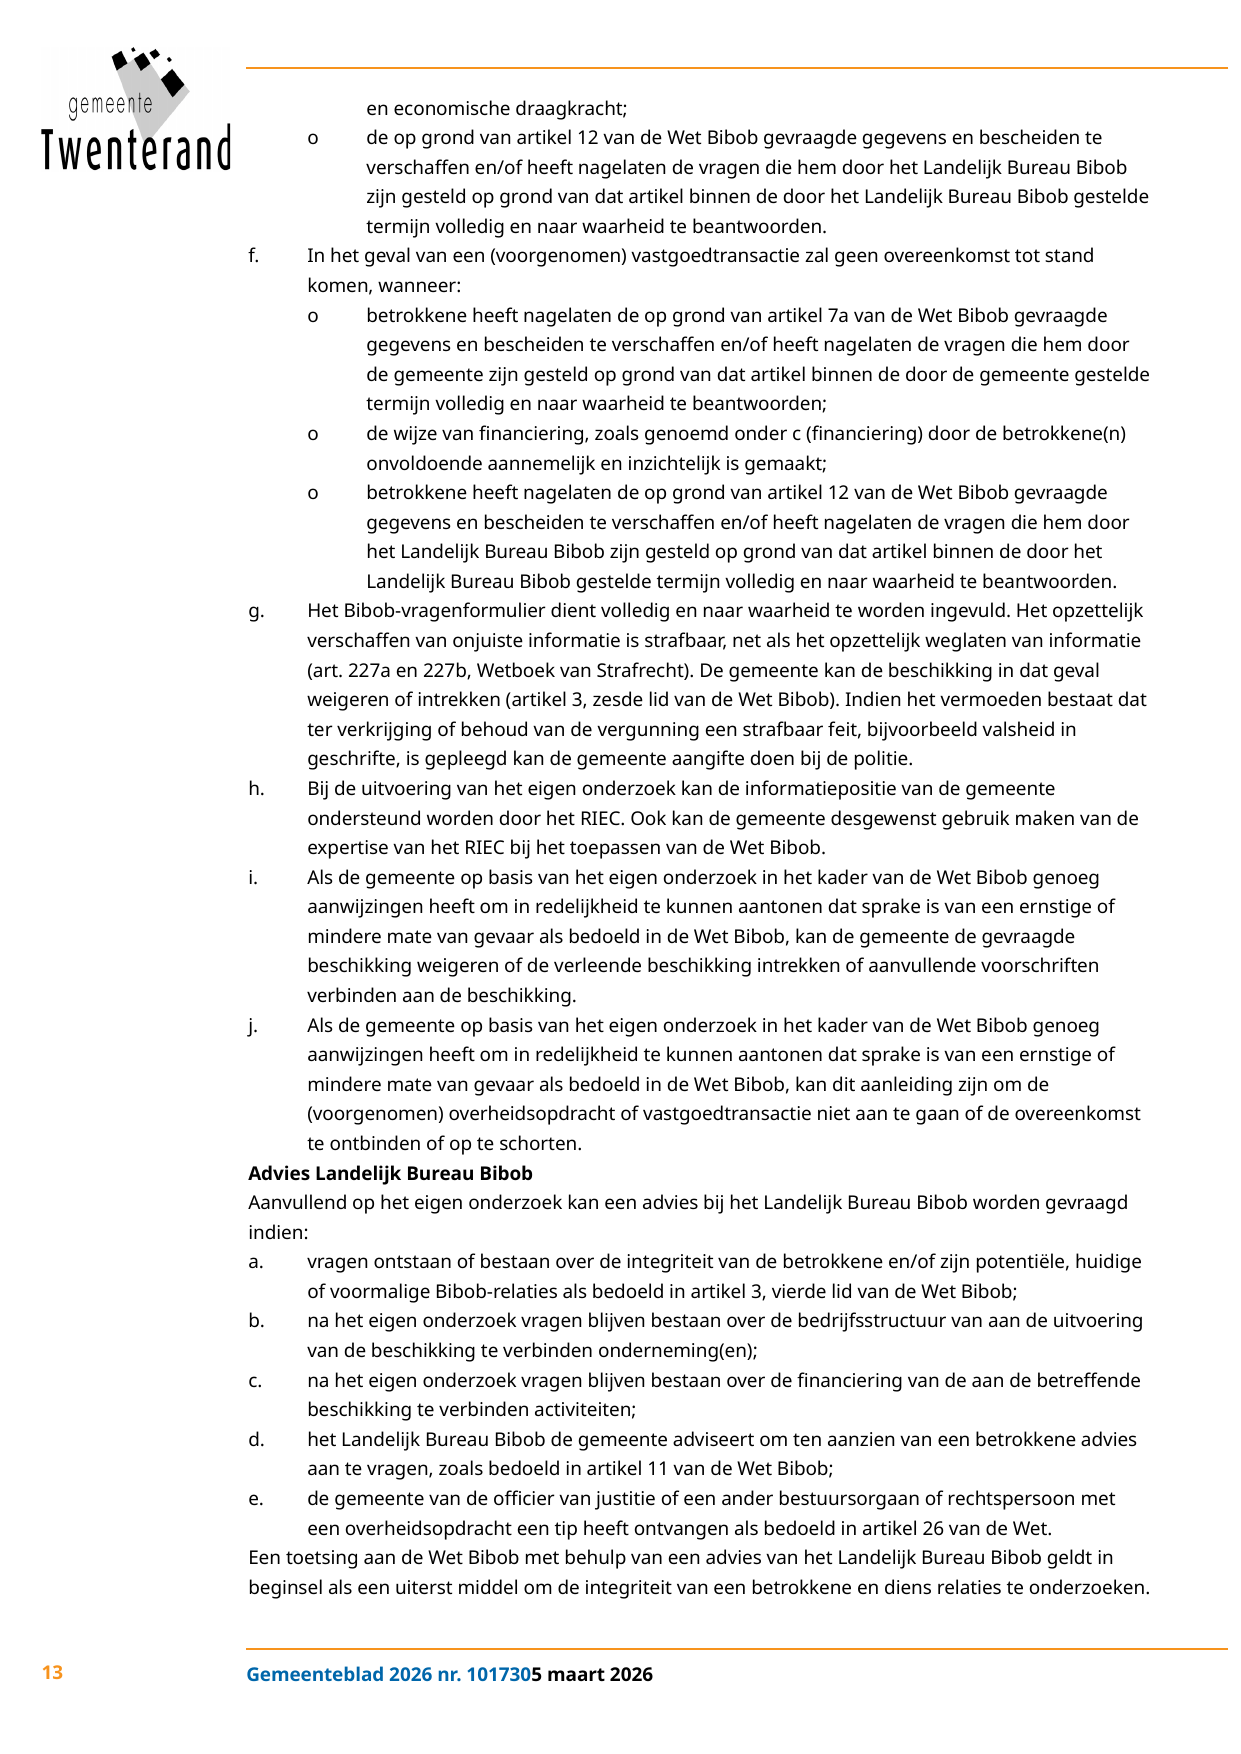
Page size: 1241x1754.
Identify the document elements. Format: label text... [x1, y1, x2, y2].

list na het eigen onderzoek vragen blijven bestaan over de financiering van de aan de betreffende beschikking te verbinden activiteiten; [248, 1367, 1152, 1422]
list Als de gemeente op basis van het eigen onderzoek in het kader van de Wet Bibob genoeg aanwijzingen heeft om in redelijkheid te kunnen aantonen dat sprake is van een ernstige of mindere mate van gevaar als bedoeld in de Wet Bibob, kan de gemeente de gevraagde beschikking weigeren of de verleende beschikking intrekken of aanvullende voorschriften verbinden aan de beschikking. [248, 864, 1152, 1008]
list het Landelijk Bureau Bibob de gemeente adviseert om ten aanzien van een betrokkene advies aan te vragen, zoals bedoeld in artikel 11 van de Wet Bibob; [248, 1426, 1152, 1481]
list Als de gemeente op basis van het eigen onderzoek in het kader van de Wet Bibob genoeg aanwijzingen heeft om in redelijkheid te kunnen aantonen dat sprake is van een ernstige of mindere mate van gevaar als bedoeld in de Wet Bibob, kan dit aanleiding zijn om de (voorgenomen) overheidsopdracht of vastgoedtransactie niet aan te gaan of de overeenkomst te ontbinden of op te schorten. [248, 1012, 1152, 1156]
list Het Bibob-vragenformulier dient volledig en naar waarheid te worden ingevuld. Het opzettelijk verschaffen van onjuiste informatie is strafbaar, net als het opzettelijk weglaten van informatie (art. 227a en 227b, Wetboek van Strafrecht). De gemeente kan de beschikking in dat geval weigeren of intrekken (artikel 3, zesde lid van de Wet Bibob). Indien het vermoeden bestaat dat ter verkrijging of behoud van de vergunning een strafbaar feit, bijvoorbeeld valsheid in geschrifte, is gepleegd kan de gemeente aangifte doen bij de politie. [248, 598, 1152, 771]
list betrokkene heeft nagelaten de op grond van artikel 7a van de Wet Bibob gevraagde gegevens en bescheiden te verschaffen en/of heeft nagelaten de vragen die hem door de gemeente zijn gesteld op grond van dat artikel binnen de door de gemeente gestelde termijn volledig en naar waarheid te beantwoorden; [307, 302, 1152, 416]
text Een toetsing aan de Wet Bibob met behulp van een advies van het Landelijk Bureau Bibob geldt in beginsel als een uiterst middel om de integriteit van een betrokkene en diens relaties te onderzoeken. [248, 1544, 1152, 1600]
list vragen ontstaan of bestaan over de integriteit van de betrokkene en/of zijn potentiële, huidige of voormalige Bibob-relaties als bedoeld in artikel 3, vierde lid van de Wet Bibob; [248, 1248, 1152, 1304]
text Advies Landelijk Bureau Bibob [248, 1160, 1152, 1186]
list de wijze van financiering, zoals genoemd onder c (financiering) door de betrokkene(n) onvoldoende aannemelijk en inzichtelijk is gemaakt; [307, 420, 1152, 476]
picture [41, 47, 231, 172]
list en economische draagkracht; [307, 95, 1152, 121]
list Bij de uitvoering van het eigen onderzoek kan de informatiepositie van de gemeente ondersteund worden door het RIEC. Ook kan de gemeente desgewenst gebruik maken van de expertise van het RIEC bij het toepassen van de Wet Bibob. [248, 775, 1152, 860]
list betrokkene heeft nagelaten de op grond van artikel 12 van de Wet Bibob gevraagde gegevens en bescheiden te verschaffen en/of heeft nagelaten de vragen die hem door het Landelijk Bureau Bibob zijn gesteld op grond van dat artikel binnen de door het Landelijk Bureau Bibob gestelde termijn volledig en naar waarheid te beantwoorden. [307, 479, 1152, 594]
list de op grond van artikel 12 van de Wet Bibob gevraagde gegevens en bescheiden te verschaffen en/of heeft nagelaten de vragen die hem door het Landelijk Bureau Bibob zijn gesteld op grond van dat artikel binnen de door het Landelijk Bureau Bibob gestelde termijn volledig en naar waarheid te beantwoorden. [307, 124, 1152, 239]
list In het geval van een (voorgenomen) vastgoedtransactie zal geen overeenkomst tot stand komen, wanneer: [248, 243, 1152, 298]
list na het eigen onderzoek vragen blijven bestaan over de bedrijfsstructuur van aan de uitvoering van de beschikking te verbinden onderneming(en); [248, 1308, 1152, 1363]
text Aanvullend op het eigen onderzoek kan een advies bij het Landelijk Bureau Bibob worden gevraagd indien: [248, 1189, 1152, 1245]
list de gemeente van de officier van justitie of een ander bestuursorgaan of rechtspersoon met een overheidsopdracht een tip heeft ontvangen als bedoeld in artikel 26 van de Wet. [248, 1485, 1152, 1541]
